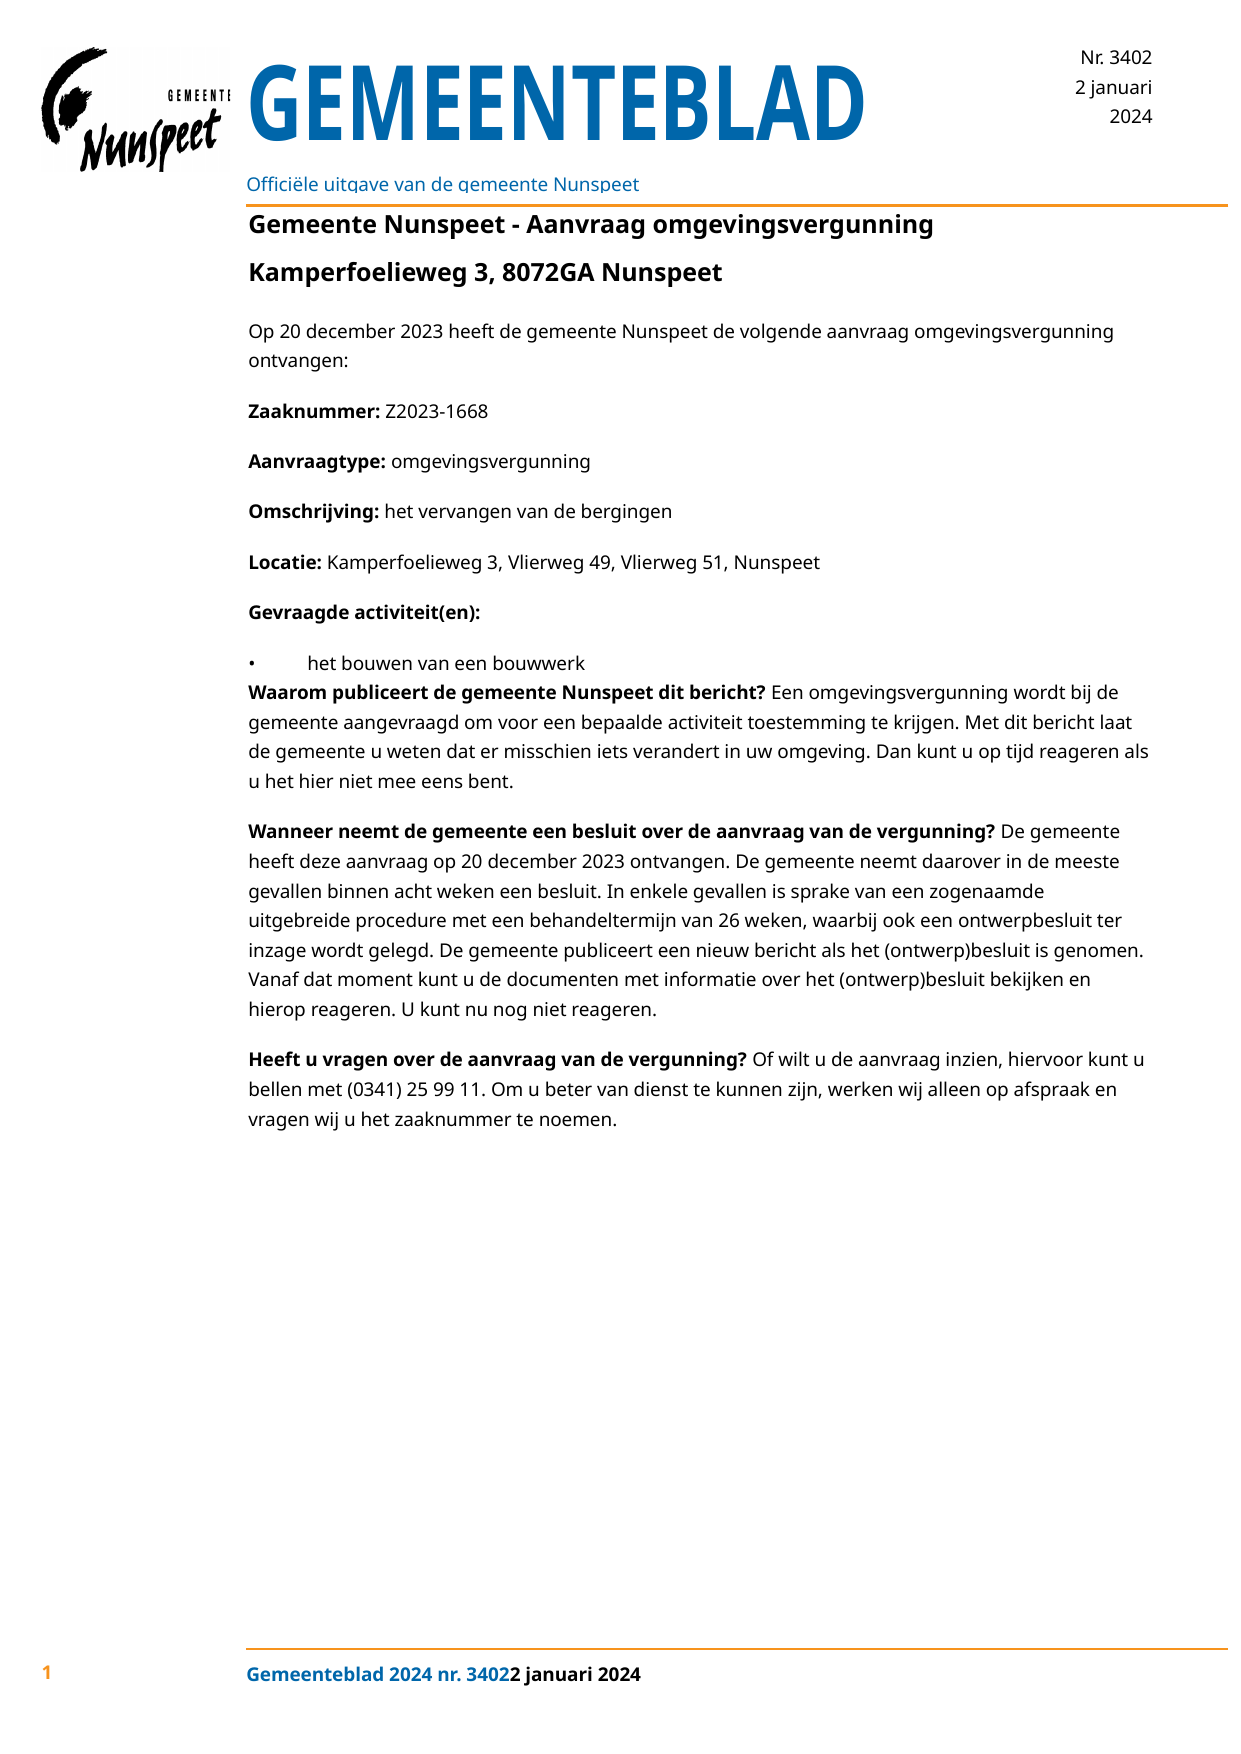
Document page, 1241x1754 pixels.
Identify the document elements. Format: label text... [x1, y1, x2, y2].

text Locatie: Kamperfoelieweg 3, Vlierweg 49, Vlierweg 51, Nunspeet [248, 549, 1152, 575]
text Op 20 december 2023 heeft de gemeente Nunspeet de volgende aanvraag omgevingsvergunning ontvangen: [248, 318, 1152, 373]
text Zaaknummer: Z2023-1668 [248, 398, 1152, 424]
text Wanneer neemt de gemeente een besluit over de aanvraag van de vergunning? De gemeente heeft deze aanvraag op 20 december 2023 ontvangen. De gemeente neemt daarover in de meeste gevallen binnen acht weken een besluit. In enkele gevallen is sprake van een zogenaamde uitgebreide procedure met een behandeltermijn van 26 weken, waarbij ook een ontwerpbesluit ter inzage wordt gelegd. De gemeente publiceert een nieuw bericht als het (ontwerp)besluit is genomen. Vanaf dat moment kunt u de documenten met informatie over het (ontwerp)besluit bekijken en hierop reageren. U kunt nu nog niet reageren. [248, 819, 1152, 1022]
picture [41, 47, 231, 172]
text Aanvraagtype: omgevingsvergunning [248, 448, 1152, 474]
text Gemeente Nunspeet - Aanvraag omgevingsvergunning Kamperfoelieweg 3, 8072GA Nunspeet [248, 207, 1152, 288]
text Heeft u vragen over de aanvraag van de vergunning? Of wilt u de aanvraag inzien, hiervoor kunt u bellen met (0341) 25 99 11. Om u beter van dienst te kunnen zijn, werken wij alleen op afspraak en vragen wij u het zaaknummer te noemen. [248, 1047, 1152, 1132]
list het bouwen van een bouwwerk [248, 650, 1152, 676]
text Omschrijving: het vervangen van de bergingen [248, 499, 1152, 524]
text Waarom publiceert de gemeente Nunspeet dit bericht? Een omgevingsvergunning wordt bij de gemeente aangevraagd om voor een bepaalde activiteit toestemming te krijgen. Met dit bericht laat de gemeente u weten dat er misschien iets verandert in uw omgeving. Dan kunt u op tijd reageren als u het hier niet mee eens bent. [248, 679, 1152, 794]
text Gevraagde activiteit(en): [248, 599, 1152, 625]
